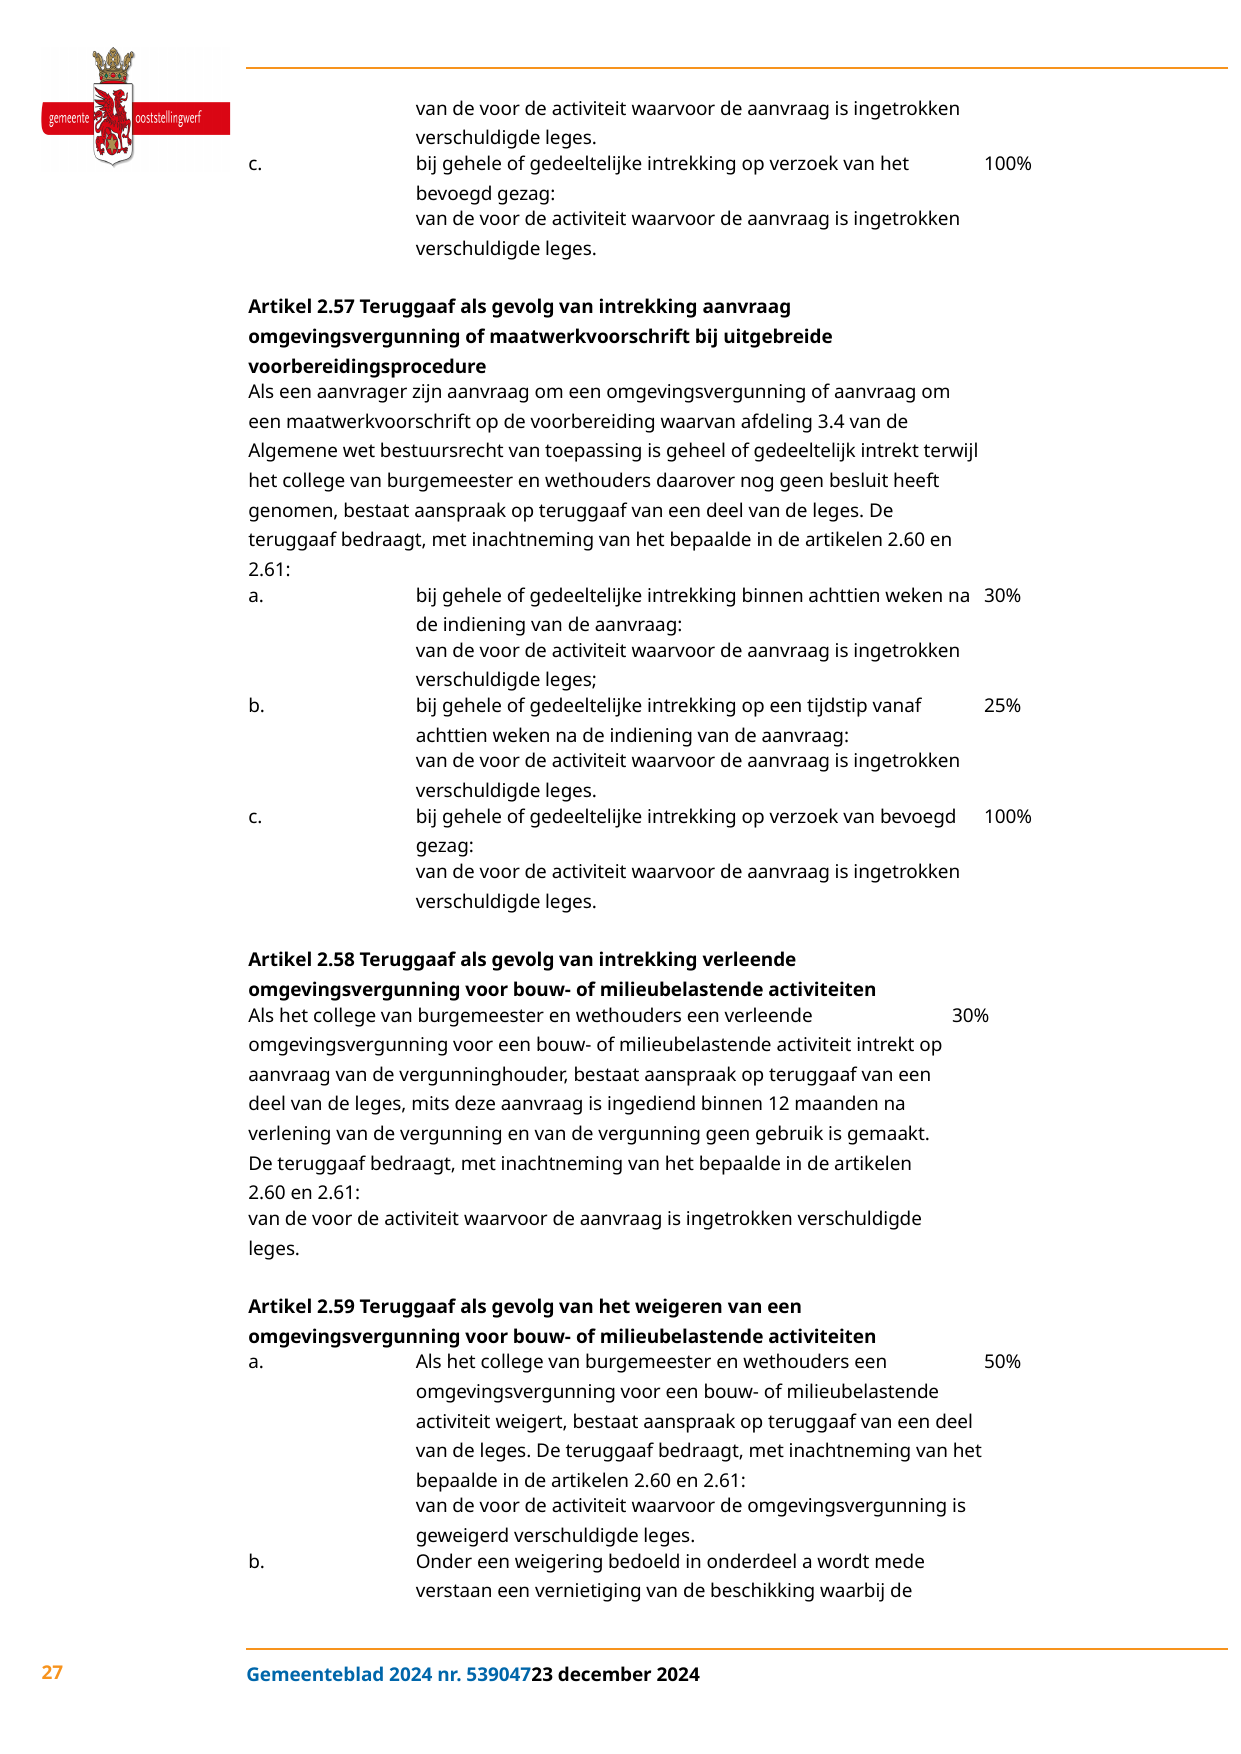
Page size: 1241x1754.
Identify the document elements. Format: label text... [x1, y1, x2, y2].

table_cell bij gehele of gedeeltelijke intrekking op verzoek van het bevoegd gezag: [416, 150, 984, 205]
table_cell [984, 379, 1152, 582]
table_cell [952, 1205, 1152, 1260]
table_cell a. [248, 582, 416, 637]
table_cell van de voor de activiteit waarvoor de aanvraag is ingetrokken verschuldigde leges. [416, 858, 984, 914]
table_cell b. [248, 693, 416, 748]
table_cell bij gehele of gedeeltelijke intrekking op verzoek van bevoegd gezag: [416, 803, 984, 858]
table_cell van de voor de activiteit waarvoor de omgevingsvergunning is geweigerd verschuldigde leges. [416, 1493, 984, 1548]
table_cell [984, 205, 1152, 261]
table_cell [984, 858, 1152, 914]
table_cell [248, 1493, 416, 1548]
table_cell Onder een weigering bedoeld in onderdeel a wordt mede verstaan een vernietiging van de beschikking waarbij de [416, 1548, 984, 1603]
table_cell 100% [984, 150, 1152, 205]
table_cell [248, 637, 416, 692]
table_cell 30% [952, 1002, 1152, 1205]
table_cell [984, 95, 1152, 150]
table_cell Als het college van burgemeester en wethouders een verleende omgevingsvergunning voor een bouw- of milieubelastende activiteit intrekt op aanvraag van de vergunninghouder, bestaat aanspraak op teruggaaf van een deel van de leges, mits deze aanvraag is ingediend binnen 12 maanden na verlening van de vergunning en van de vergunning geen gebruik is gemaakt. De teruggaaf bedraagt, met inachtneming van het bepaalde in de artikelen 2.60 en 2.61: [248, 1002, 952, 1205]
table_cell b. [248, 1548, 416, 1603]
table_cell van de voor de activiteit waarvoor de aanvraag is ingetrokken verschuldigde leges. [416, 748, 984, 803]
table_cell Als een aanvrager zijn aanvraag om een omgevingsvergunning of aanvraag om een maatwerkvoorschrift op de voorbereiding waarvan afdeling 3.4 van de Algemene wet bestuursrecht van toepassing is geheel of gedeeltelijk intrekt terwijl het college van burgemeester en wethouders daarover nog geen besluit heeft genomen, bestaat aanspraak op teruggaaf van een deel van de leges. De teruggaaf bedraagt, met inachtneming van het bepaalde in de artikelen 2.60 en 2.61: [248, 379, 984, 582]
table_cell a. [248, 1349, 416, 1493]
table_cell [984, 1548, 1152, 1603]
table_cell Als het college van burgemeester en wethouders een omgevingsvergunning voor een bouw- of milieubelastende activiteit weigert, bestaat aanspraak op teruggaaf van een deel van de leges. De teruggaaf bedraagt, met inachtneming van het bepaalde in de artikelen 2.60 en 2.61: [416, 1349, 984, 1493]
table_cell van de voor de activiteit waarvoor de aanvraag is ingetrokken verschuldigde leges. [248, 1205, 952, 1260]
table_cell c. [248, 803, 416, 858]
table_header Artikel 2.59 Teruggaaf als gevolg van het weigeren van een omgevingsvergunning voor bouw- of milieubelastende activiteiten [248, 1293, 984, 1349]
table_cell van de voor de activiteit waarvoor de aanvraag is ingetrokken verschuldigde leges. [416, 205, 984, 261]
table_cell 100% [984, 803, 1152, 858]
table_cell [248, 748, 416, 803]
table_header Artikel 2.57 Teruggaaf als gevolg van intrekking aanvraag omgevingsvergunning of maatwerkvoorschrift bij uitgebreide voorbereidingsprocedure [248, 294, 984, 378]
table_cell bij gehele of gedeeltelijke intrekking binnen achttien weken na de indiening van de aanvraag: [416, 582, 984, 637]
table_cell [984, 1493, 1152, 1548]
table_cell c. [248, 150, 416, 205]
table_cell [984, 748, 1152, 803]
table_cell van de voor de activiteit waarvoor de aanvraag is ingetrokken verschuldigde leges. [416, 95, 984, 150]
table_cell bij gehele of gedeeltelijke intrekking op een tijdstip vanaf achttien weken na de indiening van de aanvraag: [416, 693, 984, 748]
table_cell [984, 637, 1152, 692]
table_header Artikel 2.58 Teruggaaf als gevolg van intrekking verleende omgevingsvergunning voor bouw- of milieubelastende activiteiten [248, 947, 952, 1002]
table_cell 25% [984, 693, 1152, 748]
table_header [984, 1293, 1152, 1349]
table_header [984, 294, 1152, 378]
table_cell 30% [984, 582, 1152, 637]
picture [41, 47, 231, 172]
table_cell van de voor de activiteit waarvoor de aanvraag is ingetrokken verschuldigde leges; [416, 637, 984, 692]
table_cell [248, 95, 416, 150]
table_cell [248, 858, 416, 914]
table_cell 50% [984, 1349, 1152, 1493]
table_header [952, 947, 1152, 1002]
table_cell [248, 205, 416, 261]
